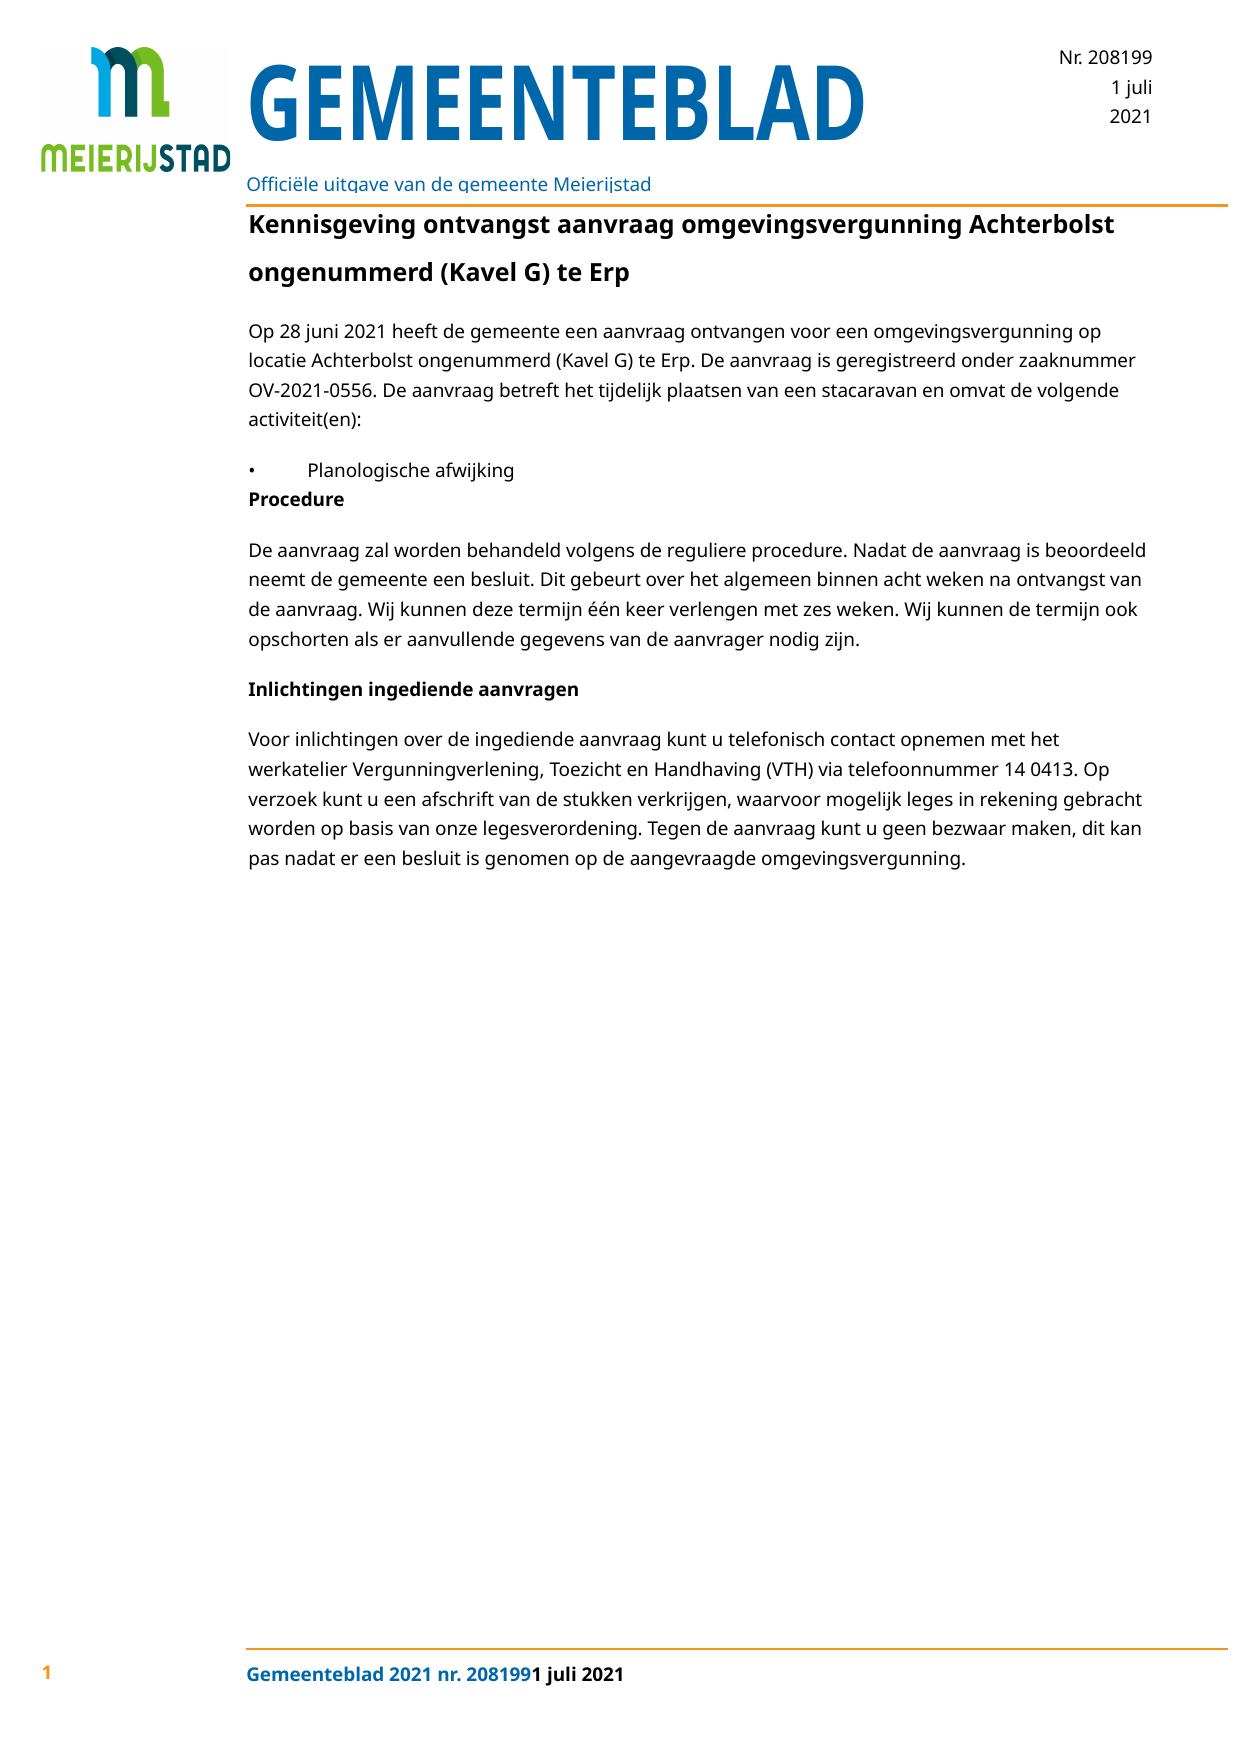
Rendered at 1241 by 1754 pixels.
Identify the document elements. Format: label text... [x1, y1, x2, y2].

text Kennisgeving ontvangst aanvraag omgevingsvergunning Achterbolst ongenummerd (Kavel G) te Erp [248, 207, 1152, 288]
text Inlichtingen ingediende aanvragen [248, 676, 1152, 702]
text De aanvraag zal worden behandeld volgens de reguliere procedure. Nadat de aanvraag is beoordeeld neemt de gemeente een besluit. Dit gebeurt over het algemeen binnen acht weken na ontvangst van de aanvraag. Wij kunnen deze termijn één keer verlengen met zes weken. Wij kunnen de termijn ook opschorten als er aanvullende gegevens van de aanvrager nodig zijn. [248, 537, 1152, 652]
text Voor inlichtingen over de ingediende aanvraag kunt u telefonisch contact opnemen met het werkatelier Vergunningverlening, Toezicht en Handhaving (VTH) via telefoonnummer 14 0413. Op verzoek kunt u een afschrift van de stukken verkrijgen, waarvoor mogelijk leges in rekening gebracht worden op basis van onze legesverordening. Tegen de aanvraag kunt u geen bezwaar maken, dit kan pas nadat er een besluit is genomen op de aangevraagde omgevingsvergunning. [248, 727, 1152, 871]
picture [41, 47, 231, 172]
text Procedure [248, 487, 1152, 512]
text Op 28 juni 2021 heeft de gemeente een aanvraag ontvangen voor een omgevingsvergunning op locatie Achterbolst ongenummerd (Kavel G) te Erp. De aanvraag is geregistreerd onder zaaknummer OV-2021-0556. De aanvraag betreft het tijdelijk plaatsen van een stacaravan en omvat de volgende activiteit(en): [248, 318, 1152, 432]
list Planologische afwijking [248, 457, 1152, 483]
